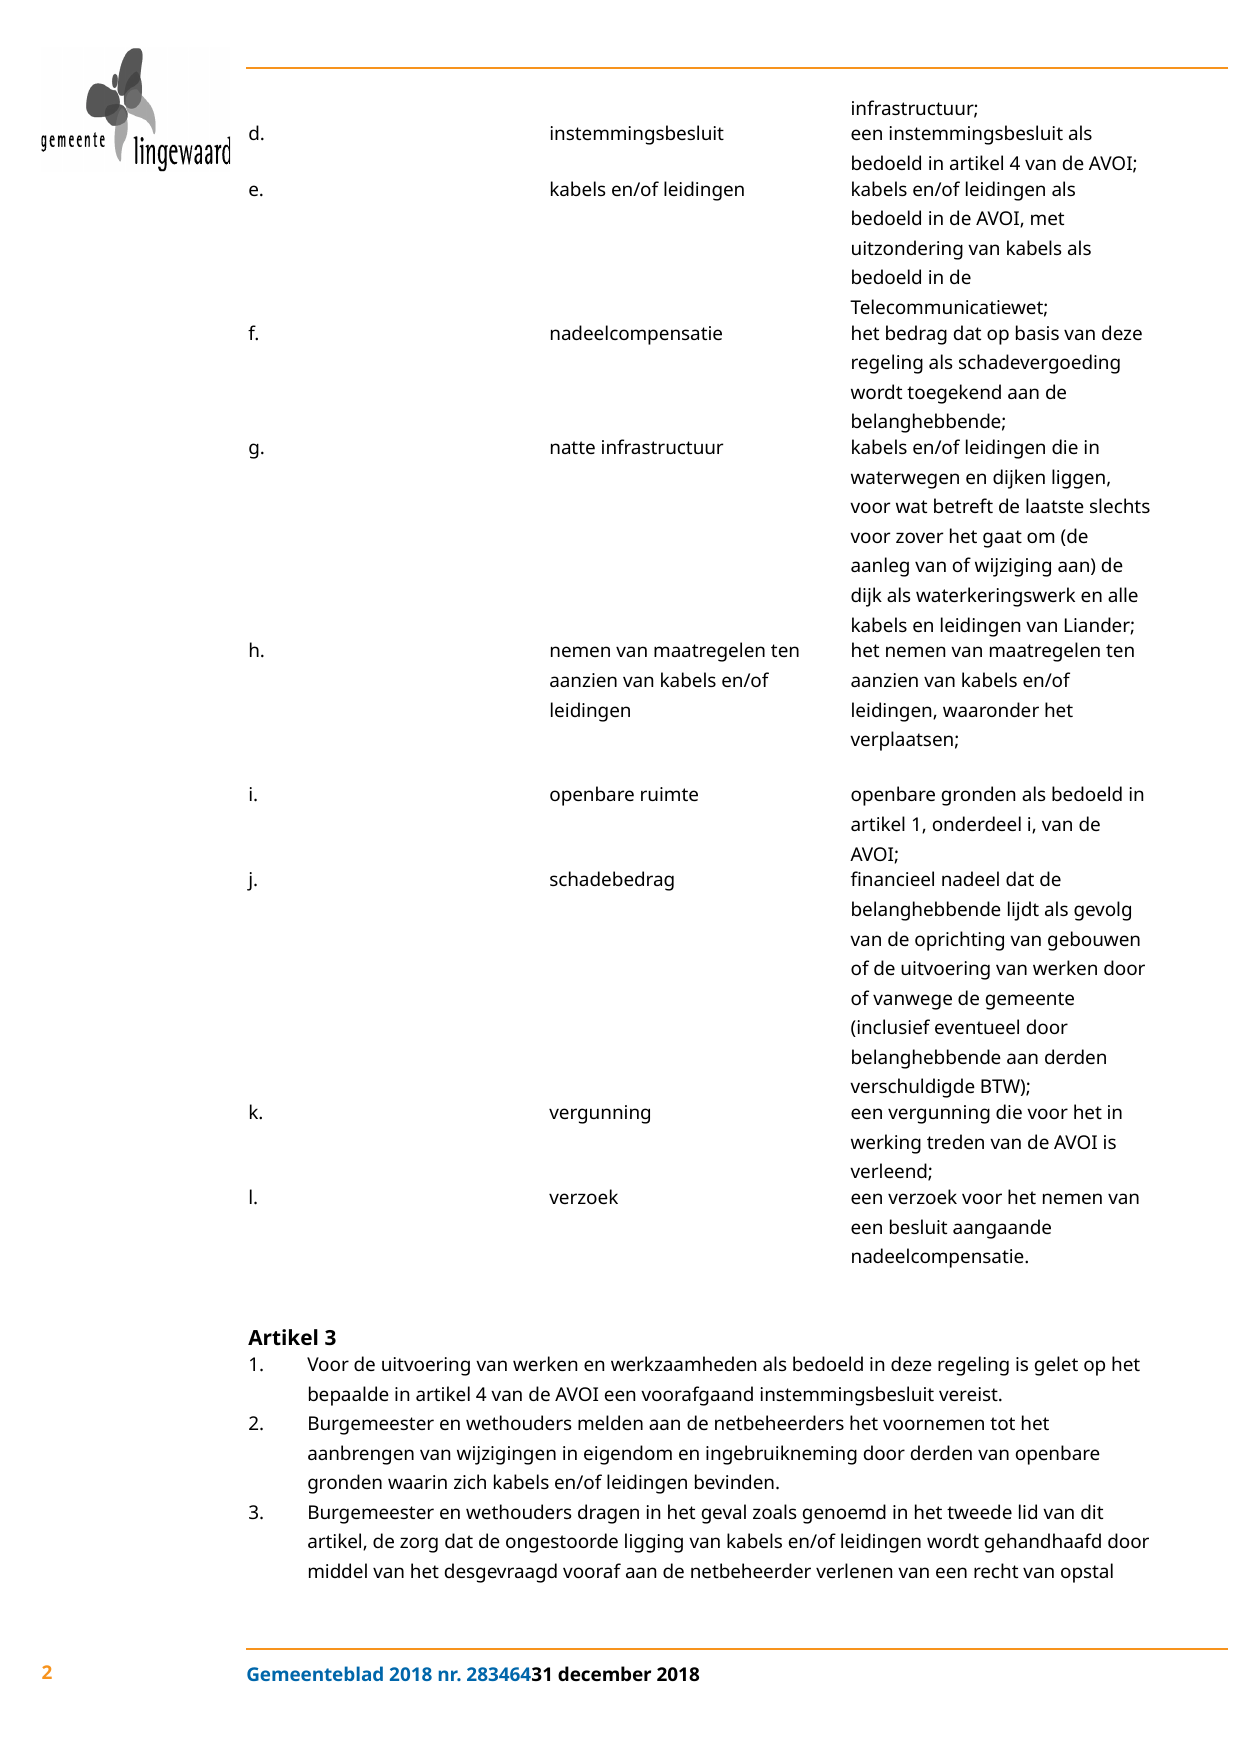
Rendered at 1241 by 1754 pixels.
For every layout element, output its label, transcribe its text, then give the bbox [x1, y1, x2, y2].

table_cell verzoek [549, 1184, 850, 1269]
table_cell d. [248, 121, 549, 176]
text Artikel 3 [248, 1323, 1152, 1351]
table_cell openbare ruimte [549, 782, 850, 867]
table_cell l. [248, 1184, 549, 1269]
table_cell openbare gronden als bedoeld in artikel 1, onderdeel i, van de AVOI; [850, 782, 1152, 867]
table_cell het bedrag dat op basis van deze regeling als schadevergoeding wordt toegekend aan de belanghebbende; [850, 320, 1152, 434]
table_cell j. [248, 867, 549, 1099]
table_cell [248, 95, 549, 121]
table_cell een instemmingsbesluit als bedoeld in artikel 4 van de AVOI; [850, 121, 1152, 176]
list Burgemeester en wethouders dragen in het geval zoals genoemd in het tweede lid van dit artikel, de zorg dat de ongestoorde ligging van kabels en/of leidingen wordt gehandhaafd door middel van het desgevraagd vooraf aan de netbeheerder verlenen van een recht van opstal [248, 1499, 1152, 1584]
table_cell het nemen van maatregelen ten aanzien van kabels en/of leidingen, waaronder het verplaatsen; [850, 638, 1152, 782]
table_cell g. [248, 434, 549, 638]
table_cell kabels en/of leidingen [549, 176, 850, 320]
table_cell nadeelcompensatie [549, 320, 850, 434]
table_cell [549, 95, 850, 121]
table_cell kabels en/of leidingen die in waterwegen en dijken liggen, voor wat betreft de laatste slechts voor zover het gaat om (de aanleg van of wijziging aan) de dijk als waterkeringswerk en alle kabels en leidingen van Liander; [850, 434, 1152, 638]
table_cell infrastructuur; [850, 95, 1152, 121]
table_cell schadebedrag [549, 867, 850, 1099]
list Voor de uitvoering van werken en werkzaamheden als bedoeld in deze regeling is gelet op het bepaalde in artikel 4 van de AVOI een voorafgaand instemmingsbesluit vereist. [248, 1351, 1152, 1407]
table_cell een verzoek voor het nemen van een besluit aangaande nadeelcompensatie. [850, 1184, 1152, 1269]
table_cell k. [248, 1099, 549, 1184]
table_cell natte infrastructuur [549, 434, 850, 638]
list Burgemeester en wethouders melden aan de netbeheerders het voornemen tot het aanbrengen van wijzigingen in eigendom en ingebruikneming door derden van openbare gronden waarin zich kabels en/of leidingen bevinden. [248, 1410, 1152, 1495]
table_cell financieel nadeel dat de belanghebbende lijdt als gevolg van de oprichting van gebouwen of de uitvoering van werken door of vanwege de gemeente (inclusief eventueel door belanghebbende aan derden verschuldigde BTW); [850, 867, 1152, 1099]
picture [41, 47, 231, 172]
table_cell instemmingsbesluit [549, 121, 850, 176]
table_cell een vergunning die voor het in werking treden van de AVOI is verleend; [850, 1099, 1152, 1184]
table_cell nemen van maatregelen ten aanzien van kabels en/of leidingen [549, 638, 850, 782]
table_cell h. [248, 638, 549, 782]
table_cell vergunning [549, 1099, 850, 1184]
table_cell i. [248, 782, 549, 867]
table_cell kabels en/of leidingen als bedoeld in de AVOI, met uitzondering van kabels als bedoeld in de Telecommunicatiewet; [850, 176, 1152, 320]
table_cell f. [248, 320, 549, 434]
table_cell e. [248, 176, 549, 320]
